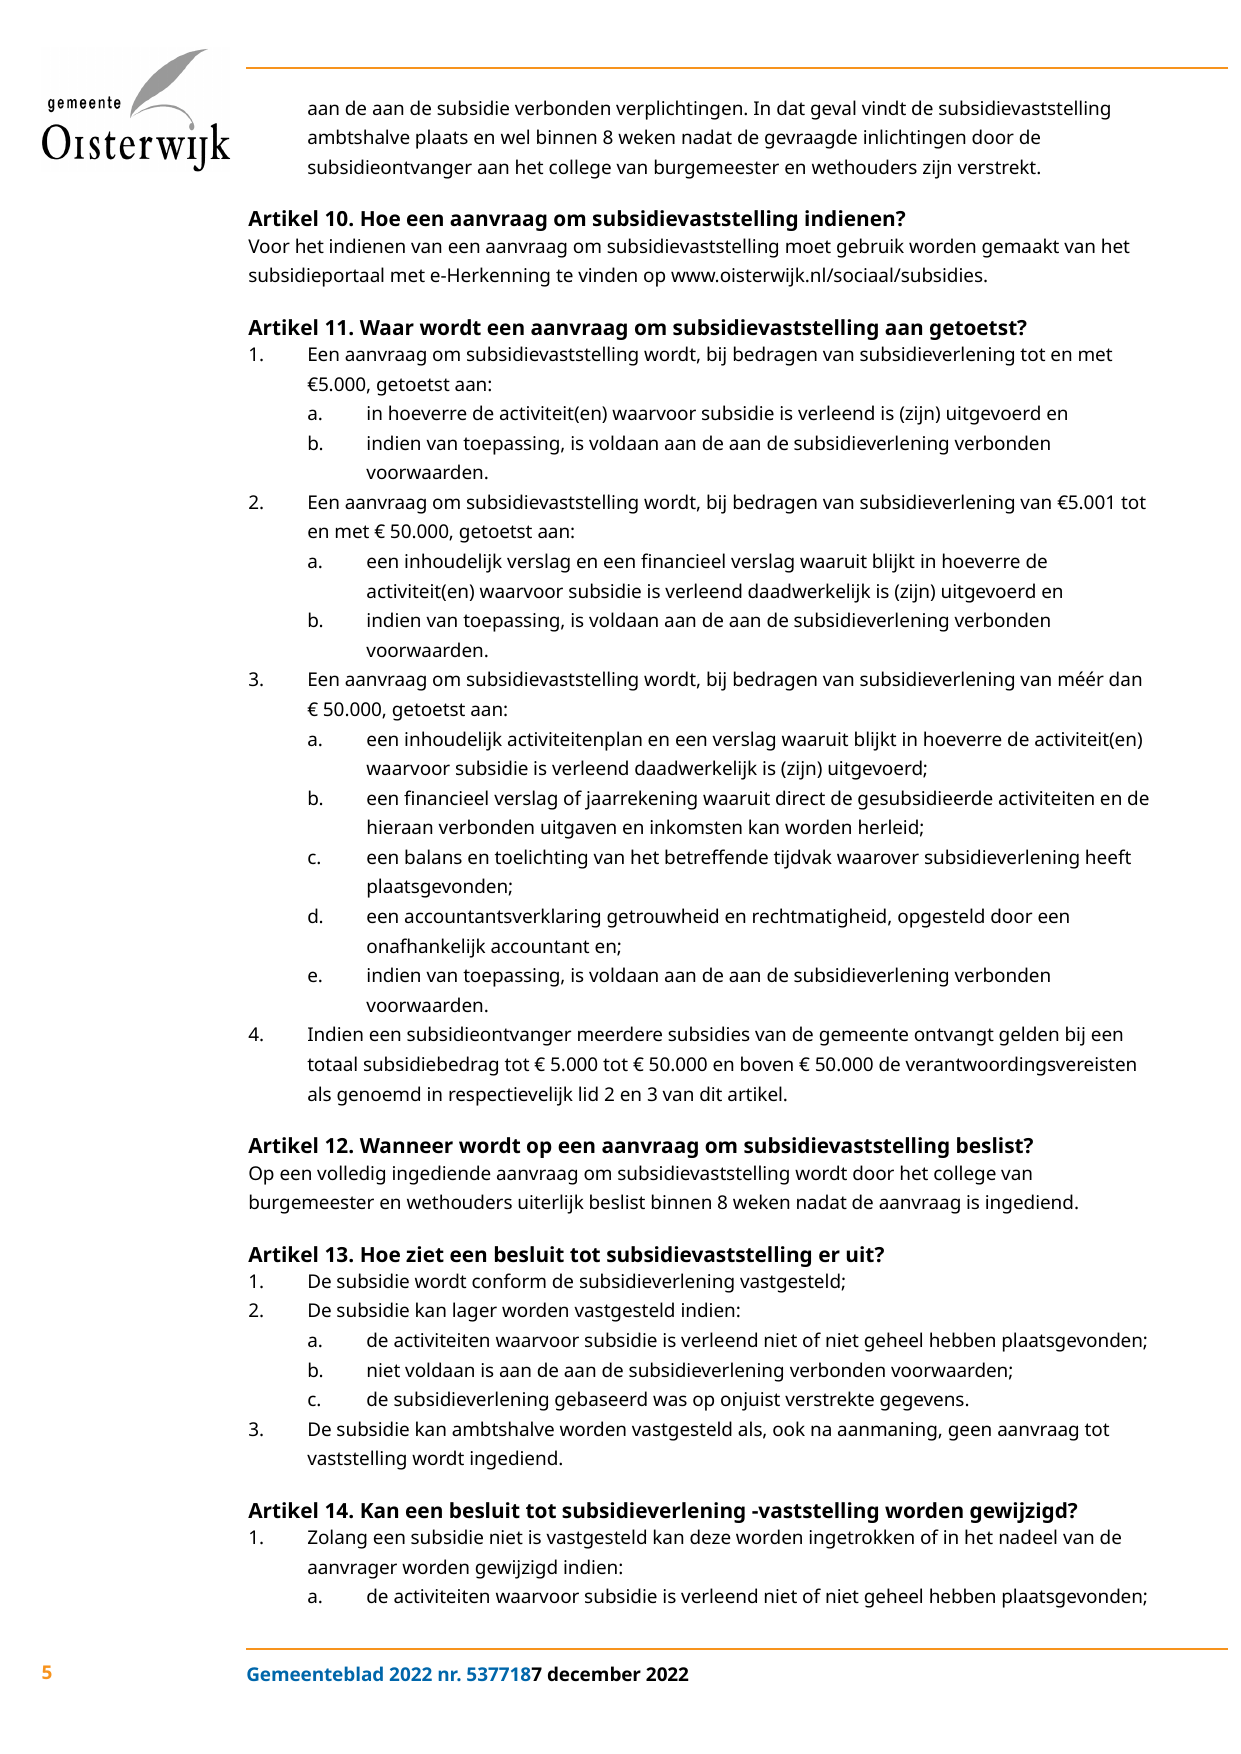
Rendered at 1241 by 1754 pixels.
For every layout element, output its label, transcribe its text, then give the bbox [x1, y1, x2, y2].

text Artikel 13. Hoe ziet een besluit tot subsidievaststelling er uit? [248, 1240, 1152, 1268]
text Artikel 11. Waar wordt een aanvraag om subsidievaststelling aan getoetst? [248, 313, 1152, 341]
picture [41, 47, 231, 172]
text Artikel 14. Kan een besluit tot subsidieverlening -vaststelling worden gewijzigd? [248, 1496, 1152, 1524]
list Een aanvraag om subsidievaststelling wordt, bij bedragen van subsidieverlening van méér dan € 50.000, getoetst aan: [248, 667, 1152, 722]
list de activiteiten waarvoor subsidie is verleend niet of niet geheel hebben plaatsgevonden; [307, 1584, 1152, 1609]
text Op een volledig ingediende aanvraag om subsidievaststelling wordt door het college van burgemeester en wethouders uiterlijk beslist binnen 8 weken nadat de aanvraag is ingediend. [248, 1160, 1152, 1215]
list een inhoudelijk activiteitenplan en een verslag waaruit blijkt in hoeverre de activiteit(en) waarvoor subsidie is verleend daadwerkelijk is (zijn) uitgevoerd; [307, 726, 1152, 781]
list de activiteiten waarvoor subsidie is verleend niet of niet geheel hebben plaatsgevonden; [307, 1327, 1152, 1353]
list aan de aan de subsidie verbonden verplichtingen. In dat geval vindt de subsidievaststelling ambtshalve plaats en wel binnen 8 weken nadat de gevraagde inlichtingen door de subsidieontvanger aan het college van burgemeester en wethouders zijn verstrekt. [248, 95, 1152, 180]
text Artikel 12. Wanneer wordt op een aanvraag om subsidievaststelling beslist? [248, 1131, 1152, 1160]
list De subsidie kan ambtshalve worden vastgesteld als, ook na aanmaning, geen aanvraag tot vaststelling wordt ingediend. [248, 1416, 1152, 1471]
list Een aanvraag om subsidievaststelling wordt, bij bedragen van subsidieverlening van €5.001 tot en met € 50.000, getoetst aan: [248, 489, 1152, 544]
list De subsidie wordt conform de subsidieverlening vastgesteld; [248, 1268, 1152, 1294]
text Voor het indienen van een aanvraag om subsidievaststelling moet gebruik worden gemaakt van het subsidieportaal met e-Herkenning te vinden op www.oisterwijk.nl/sociaal/subsidies. [248, 233, 1152, 288]
list De subsidie kan lager worden vastgesteld indien: [248, 1298, 1152, 1323]
list Zolang een subsidie niet is vastgesteld kan deze worden ingetrokken of in het nadeel van de aanvrager worden gewijzigd indien: [248, 1524, 1152, 1580]
list niet voldaan is aan de aan de subsidieverlening verbonden voorwaarden; [307, 1357, 1152, 1383]
text Artikel 10. Hoe een aanvraag om subsidievaststelling indienen? [248, 204, 1152, 233]
list een balans en toelichting van het betreffende tijdvak waarover subsidieverlening heeft plaatsgevonden; [307, 844, 1152, 899]
list een inhoudelijk verslag en een financieel verslag waaruit blijkt in hoeverre de activiteit(en) waarvoor subsidie is verleend daadwerkelijk is (zijn) uitgevoerd en [307, 548, 1152, 604]
list een accountantsverklaring getrouwheid en rechtmatigheid, opgesteld door een onafhankelijk accountant en; [307, 903, 1152, 959]
list een financieel verslag of jaarrekening waaruit direct de gesubsidieerde activiteiten en de hieraan verbonden uitgaven en inkomsten kan worden herleid; [307, 785, 1152, 840]
list de subsidieverlening gebaseerd was op onjuist verstrekte gegevens. [307, 1386, 1152, 1412]
list indien van toepassing, is voldaan aan de aan de subsidieverlening verbonden voorwaarden. [307, 607, 1152, 663]
list Indien een subsidieontvanger meerdere subsidies van de gemeente ontvangt gelden bij een totaal subsidiebedrag tot € 5.000 tot € 50.000 en boven € 50.000 de verantwoordingsvereisten als genoemd in respectievelijk lid 2 en 3 van dit artikel. [248, 1022, 1152, 1107]
list indien van toepassing, is voldaan aan de aan de subsidieverlening verbonden voorwaarden. [307, 430, 1152, 485]
list Een aanvraag om subsidievaststelling wordt, bij bedragen van subsidieverlening tot en met €5.000, getoetst aan: [248, 341, 1152, 397]
list in hoeverre de activiteit(en) waarvoor subsidie is verleend is (zijn) uitgevoerd en [307, 400, 1152, 426]
list indien van toepassing, is voldaan aan de aan de subsidieverlening verbonden voorwaarden. [307, 962, 1152, 1018]
